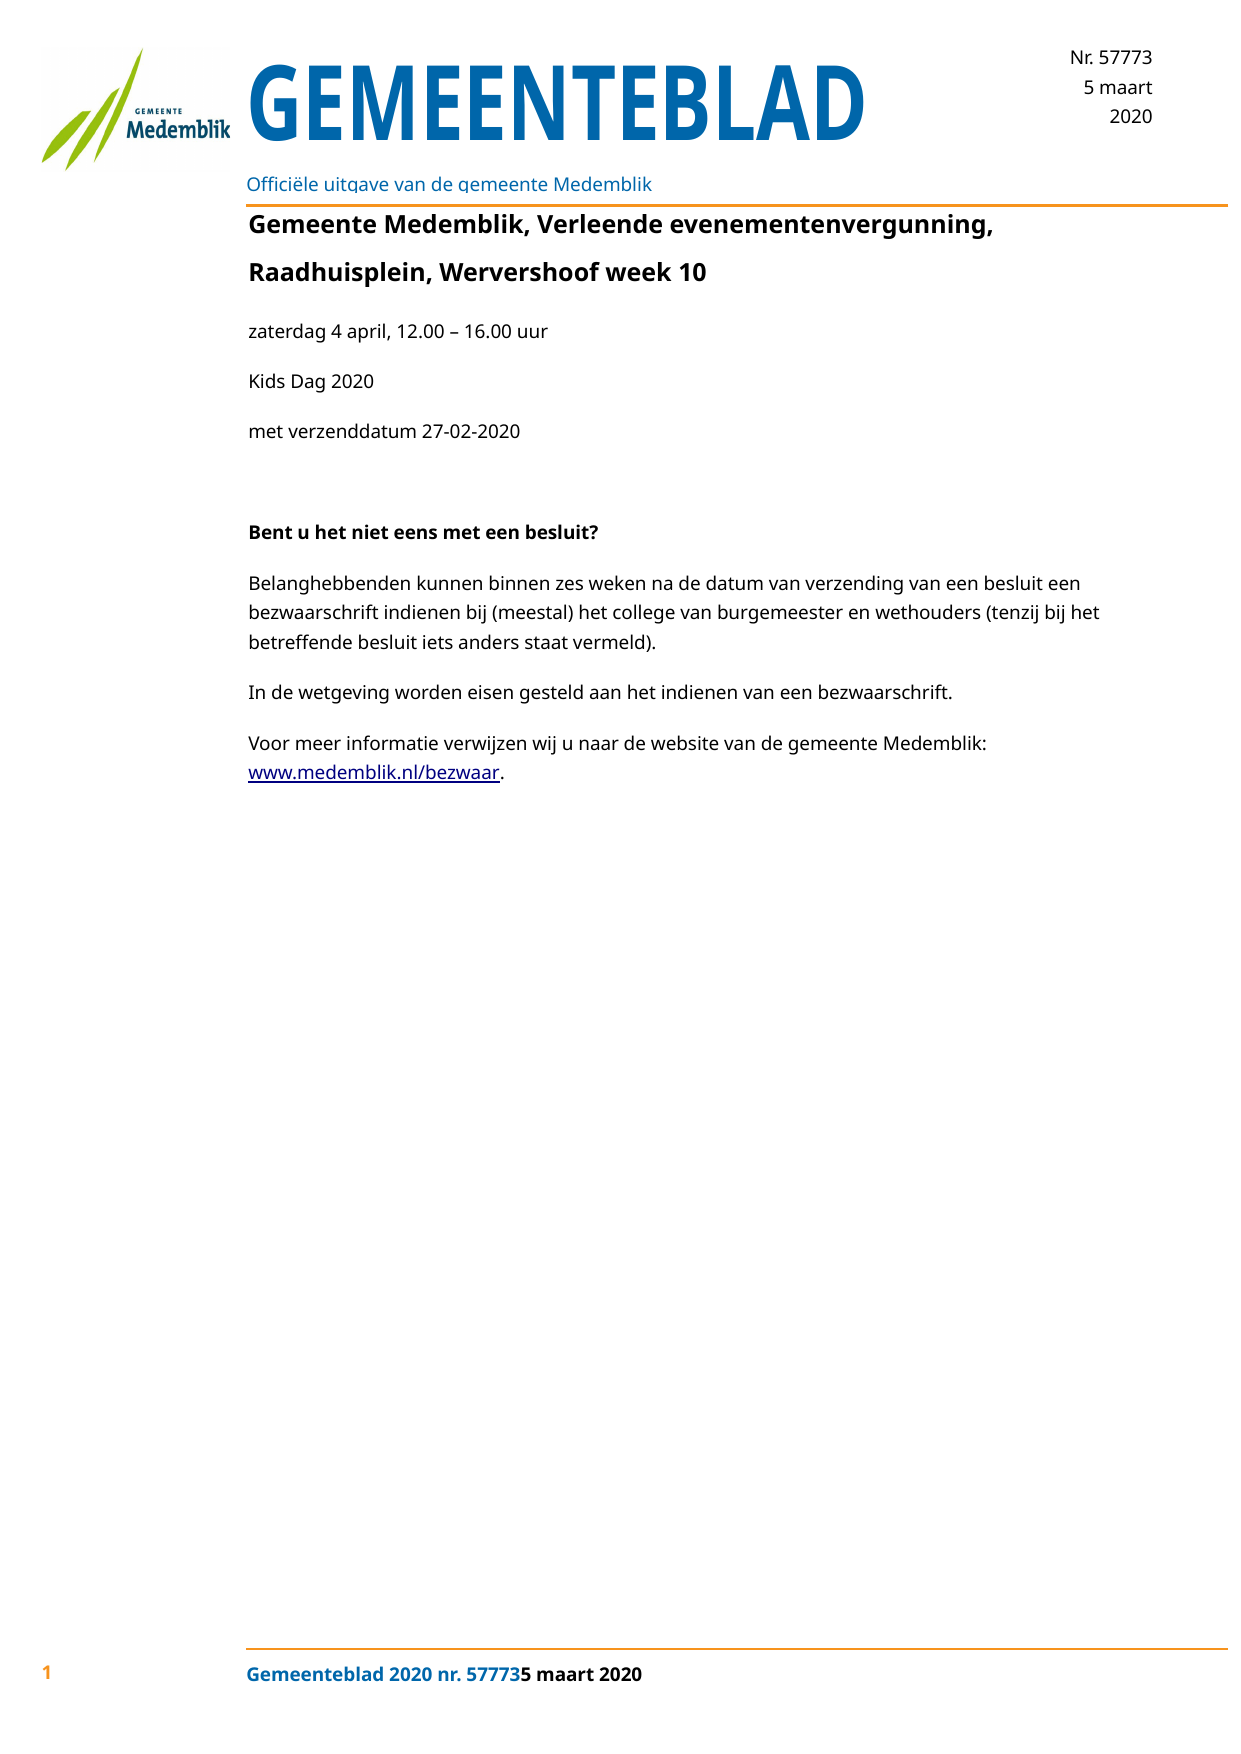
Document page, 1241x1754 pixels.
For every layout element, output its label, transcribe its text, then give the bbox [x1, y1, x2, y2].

picture [41, 47, 231, 172]
text Belanghebbenden kunnen binnen zes weken na de datum van verzending van een besluit een bezwaarschrift indienen bij (meestal) het college van burgemeester en wethouders (tenzij bij het betreffende besluit iets anders staat vermeld). [248, 570, 1152, 655]
text Gemeente Medemblik, Verleende evenementenvergunning, Raadhuisplein, Wervershoof week 10 [248, 207, 1152, 288]
text zaterdag 4 april, 12.00 – 16.00 uur [248, 318, 1152, 344]
text met verzenddatum 27-02-2020 [248, 419, 1152, 444]
text Kids Dag 2020 [248, 368, 1152, 394]
text Voor meer informatie verwijzen wij u naar de website van de gemeente Medemblik: www.medemblik.nl/bezwaar. [248, 730, 1152, 785]
text In de wetgeving worden eisen gesteld aan het indienen van een bezwaarschrift. [248, 679, 1152, 705]
text Bent u het niet eens met een besluit? [248, 519, 1152, 545]
